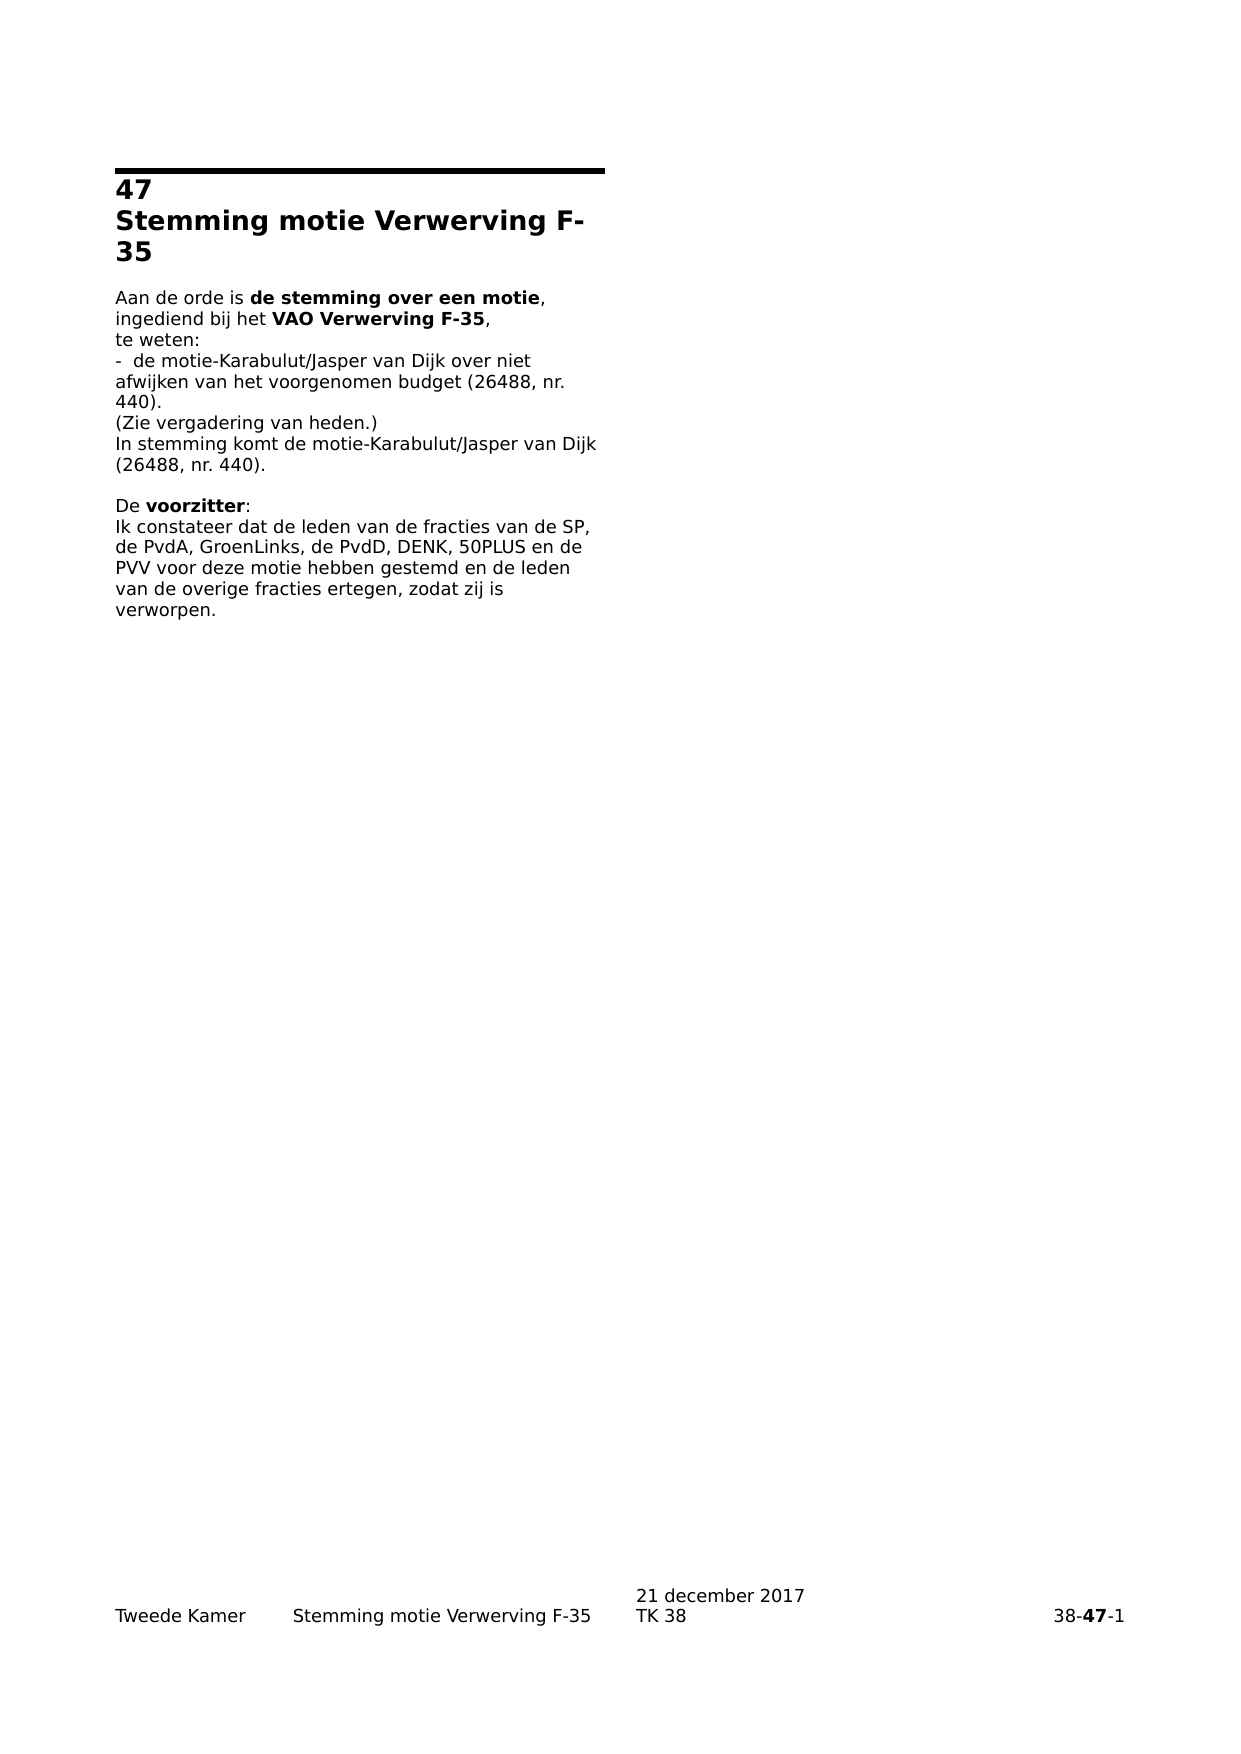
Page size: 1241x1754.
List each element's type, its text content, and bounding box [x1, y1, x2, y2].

text (Zie vergadering van heden.) [115, 413, 605, 434]
text De voorzitter: [115, 496, 605, 516]
title 47 Stemming motie Verwerving F-35 [115, 174, 605, 268]
text In stemming komt de motie-Karabulut/Jasper van Dijk (26488, nr. 440). [115, 434, 605, 476]
text Ik constateer dat de leden van de fracties van de SP, de PvdA, GroenLinks, de PvdD, DENK, 50PLUS en de PVV voor deze motie hebben gestemd en de leden van de overige fracties ertegen, zodat zij is verworpen. [115, 516, 605, 621]
list de motie-Karabulut/Jasper van Dijk over niet afwijken van het voorgenomen budget (26488, nr. 440). [115, 351, 605, 413]
text Aan de orde is de stemming over een motie, ingediend bij het VAO Verwerving F-35, [115, 288, 605, 330]
text te weten: [115, 330, 605, 351]
